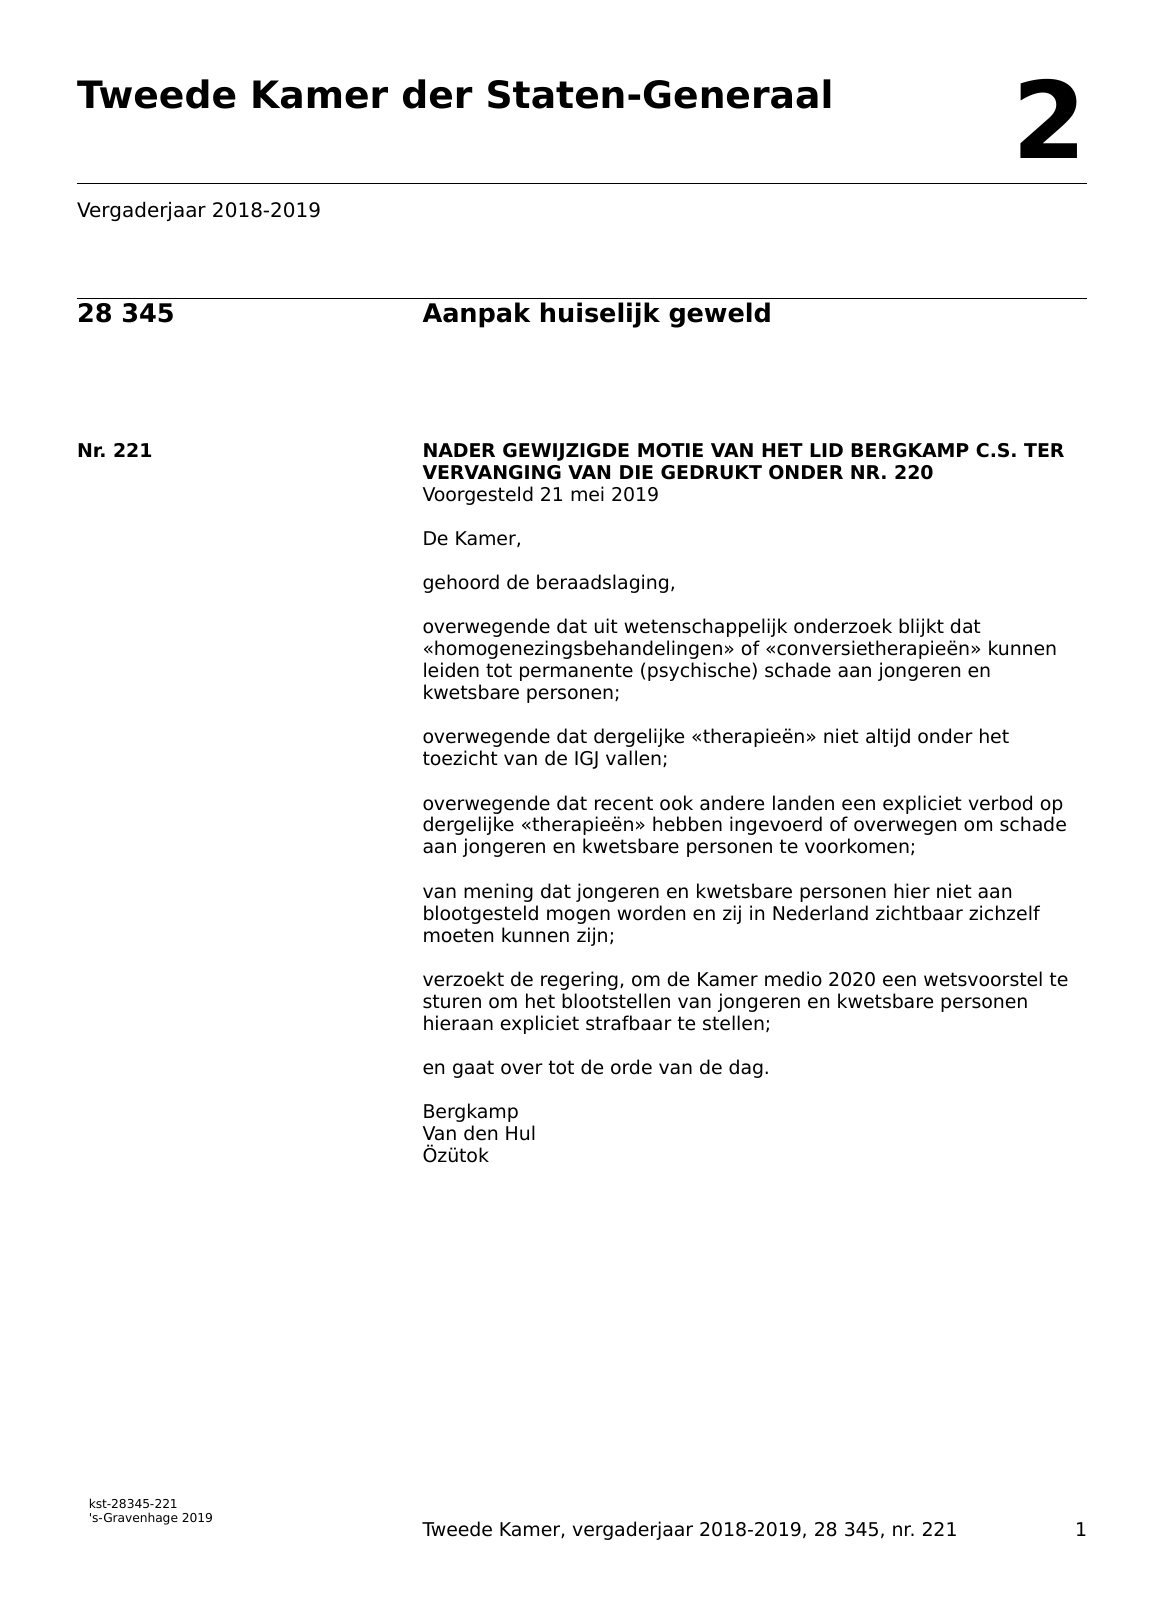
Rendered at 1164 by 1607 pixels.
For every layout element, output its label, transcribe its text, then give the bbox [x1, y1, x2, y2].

text kst-28345-221 [88, 1497, 323, 1511]
text gehoord de beraadslaging, [422, 572, 1087, 594]
subtitle 28 345 Aanpak huiselijk geweld [77, 299, 1087, 329]
text overwegende dat recent ook andere landen een expliciet verbod op dergelijke «therapieën» hebben ingevoerd of overwegen om schade aan jongeren en kwetsbare personen te voorkomen; [422, 792, 1087, 858]
table_cell Vergaderjaar 2018-2019 [77, 184, 1087, 298]
text en gaat over tot de orde van de dag. [422, 1057, 1087, 1079]
table_header 2 [886, 59, 1087, 183]
text 's-Gravenhage 2019 [88, 1511, 323, 1525]
text Voorgesteld 21 mei 2019 [422, 484, 1087, 506]
table_header Tweede Kamer der Staten-Generaal [77, 59, 886, 183]
text Van den Hul [422, 1123, 1087, 1145]
subtitle Nr. 221 NADER GEWIJZIGDE MOTIE VAN HET LID BERGKAMP C.S. TER VERVANGING VAN DIE GEDRUKT ONDER NR. 220 [77, 440, 1087, 484]
text van mening dat jongeren en kwetsbare personen hier niet aan blootgesteld mogen worden en zij in Nederland zichtbaar zichzelf moeten kunnen zijn; [422, 881, 1087, 946]
text Özütok [422, 1145, 1087, 1167]
text De Kamer, [422, 528, 1087, 550]
text verzoekt de regering, om de Kamer medio 2020 een wetsvoorstel te sturen om het blootstellen van jongeren en kwetsbare personen hieraan expliciet strafbaar te stellen; [422, 969, 1087, 1034]
text Bergkamp [422, 1101, 1087, 1123]
text overwegende dat uit wetenschappelijk onderzoek blijkt dat «homogenezingsbehandelingen» of «conversietherapieën» kunnen leiden tot permanente (psychische) schade aan jongeren en kwetsbare personen; [422, 616, 1087, 704]
text overwegende dat dergelijke «therapieën» niet altijd onder het toezicht van de IGJ vallen; [422, 726, 1087, 770]
